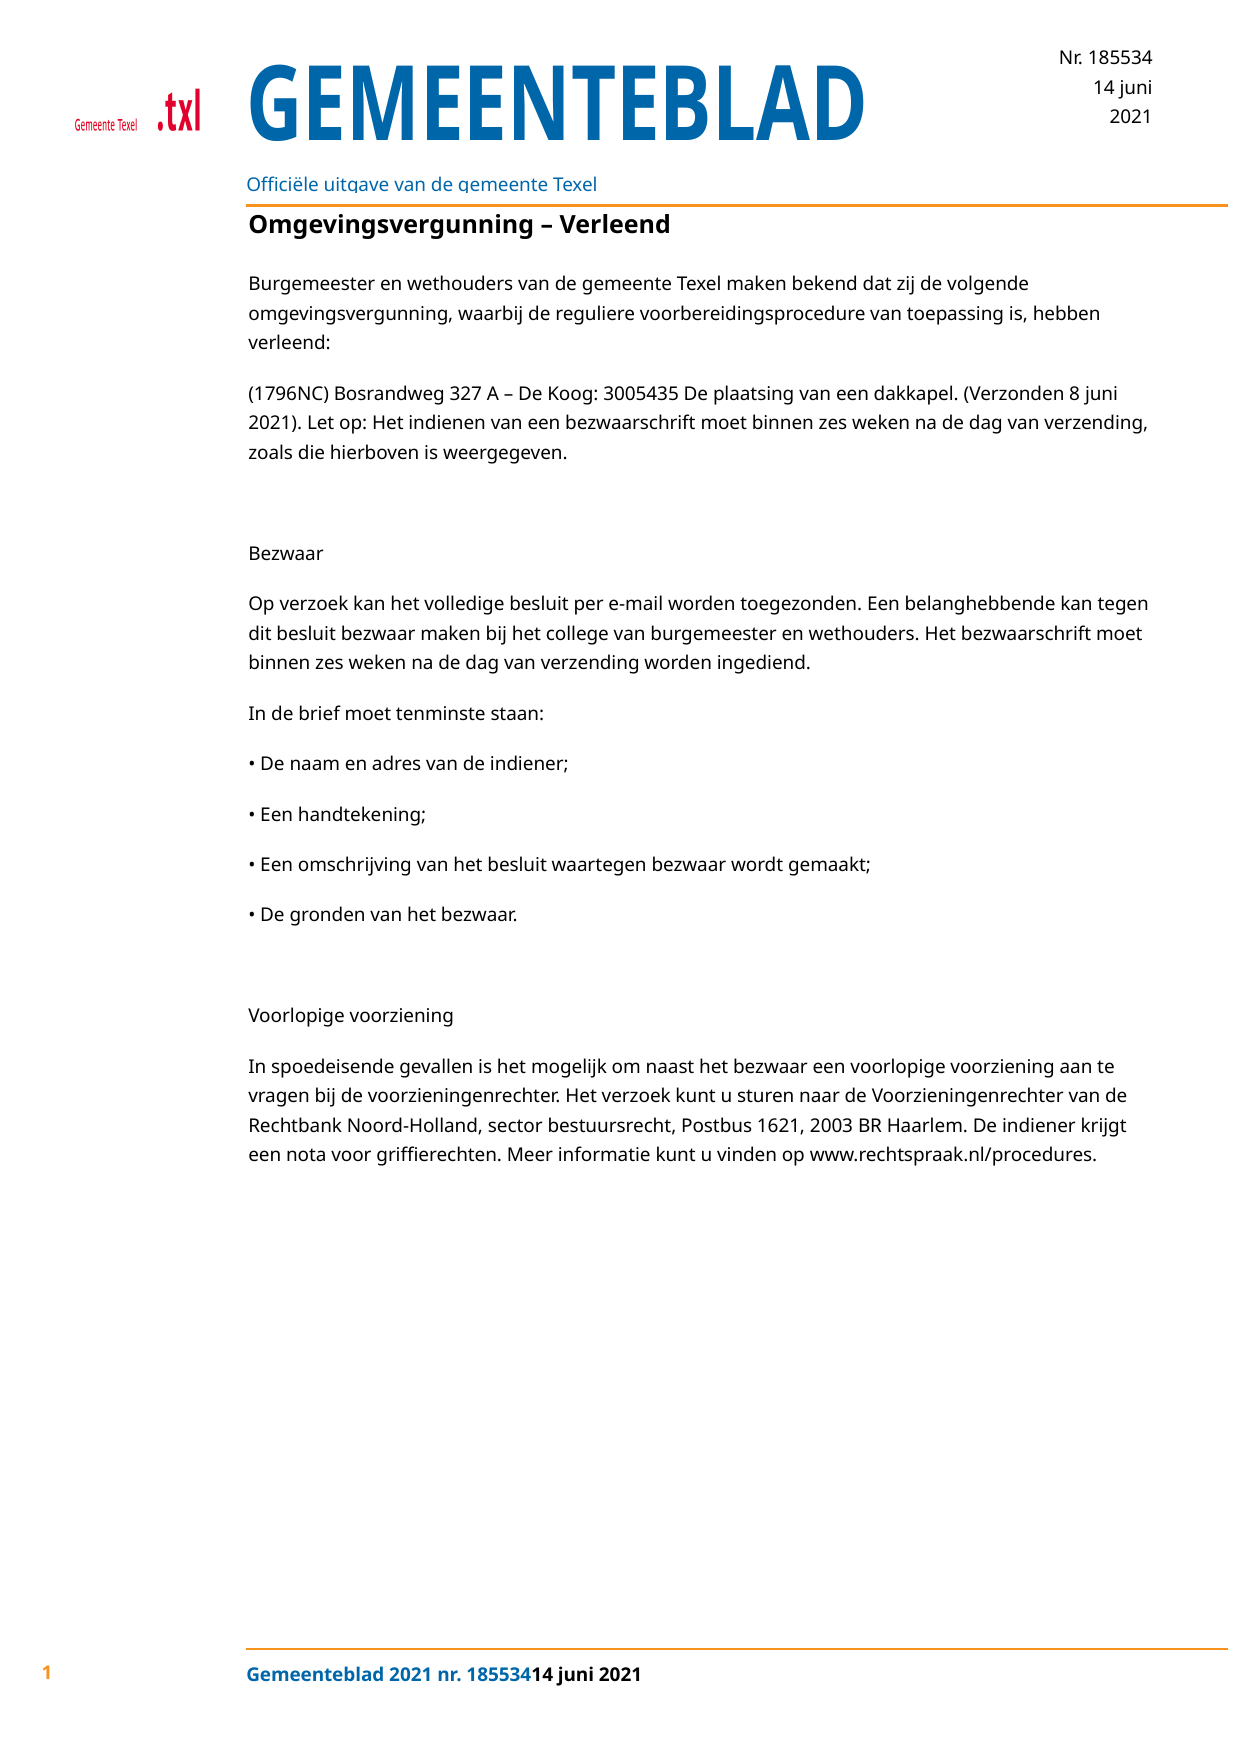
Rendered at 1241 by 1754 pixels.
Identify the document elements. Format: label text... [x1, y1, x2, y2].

picture [41, 47, 231, 172]
text Omgevingsvergunning – Verleend [248, 207, 1152, 241]
text (1796NC) Bosrandweg 327 A – De Koog: 3005435 De plaatsing van een dakkapel. (Verzonden 8 juni 2021). Let op: Het indienen van een bezwaarschrift moet binnen zes weken na de dag van verzending, zoals die hierboven is weergegeven. [248, 380, 1152, 465]
text • Een omschrijving van het besluit waartegen bezwaar wordt gemaakt; [248, 851, 1152, 877]
text • Een handtekening; [248, 801, 1152, 826]
text • De gronden van het bezwaar. [248, 902, 1152, 927]
text In spoedeisende gevallen is het mogelijk om naast het bezwaar een voorlopige voorziening aan te vragen bij de voorzieningenrechter. Het verzoek kunt u sturen naar de Voorzieningenrechter van de Rechtbank Noord-Holland, sector bestuursrecht, Postbus 1621, 2003 BR Haarlem. De indiener krijgt een nota voor griffierechten. Meer informatie kunt u vinden op www.rechtspraak.nl/procedures. [248, 1053, 1152, 1167]
text Burgemeester en wethouders van de gemeente Texel maken bekend dat zij de volgende omgevingsvergunning, waarbij de reguliere voorbereidingsprocedure van toepassing is, hebben verleend: [248, 270, 1152, 355]
text Bezwaar [248, 540, 1152, 566]
text In de brief moet tenminste staan: [248, 700, 1152, 726]
text Op verzoek kan het volledige besluit per e-mail worden toegezonden. Een belanghebbende kan tegen dit besluit bezwaar maken bij het college van burgemeester en wethouders. Het bezwaarschrift moet binnen zes weken na de dag van verzending worden ingediend. [248, 590, 1152, 675]
text Voorlopige voorziening [248, 1002, 1152, 1028]
text • De naam en adres van de indiener; [248, 750, 1152, 776]
